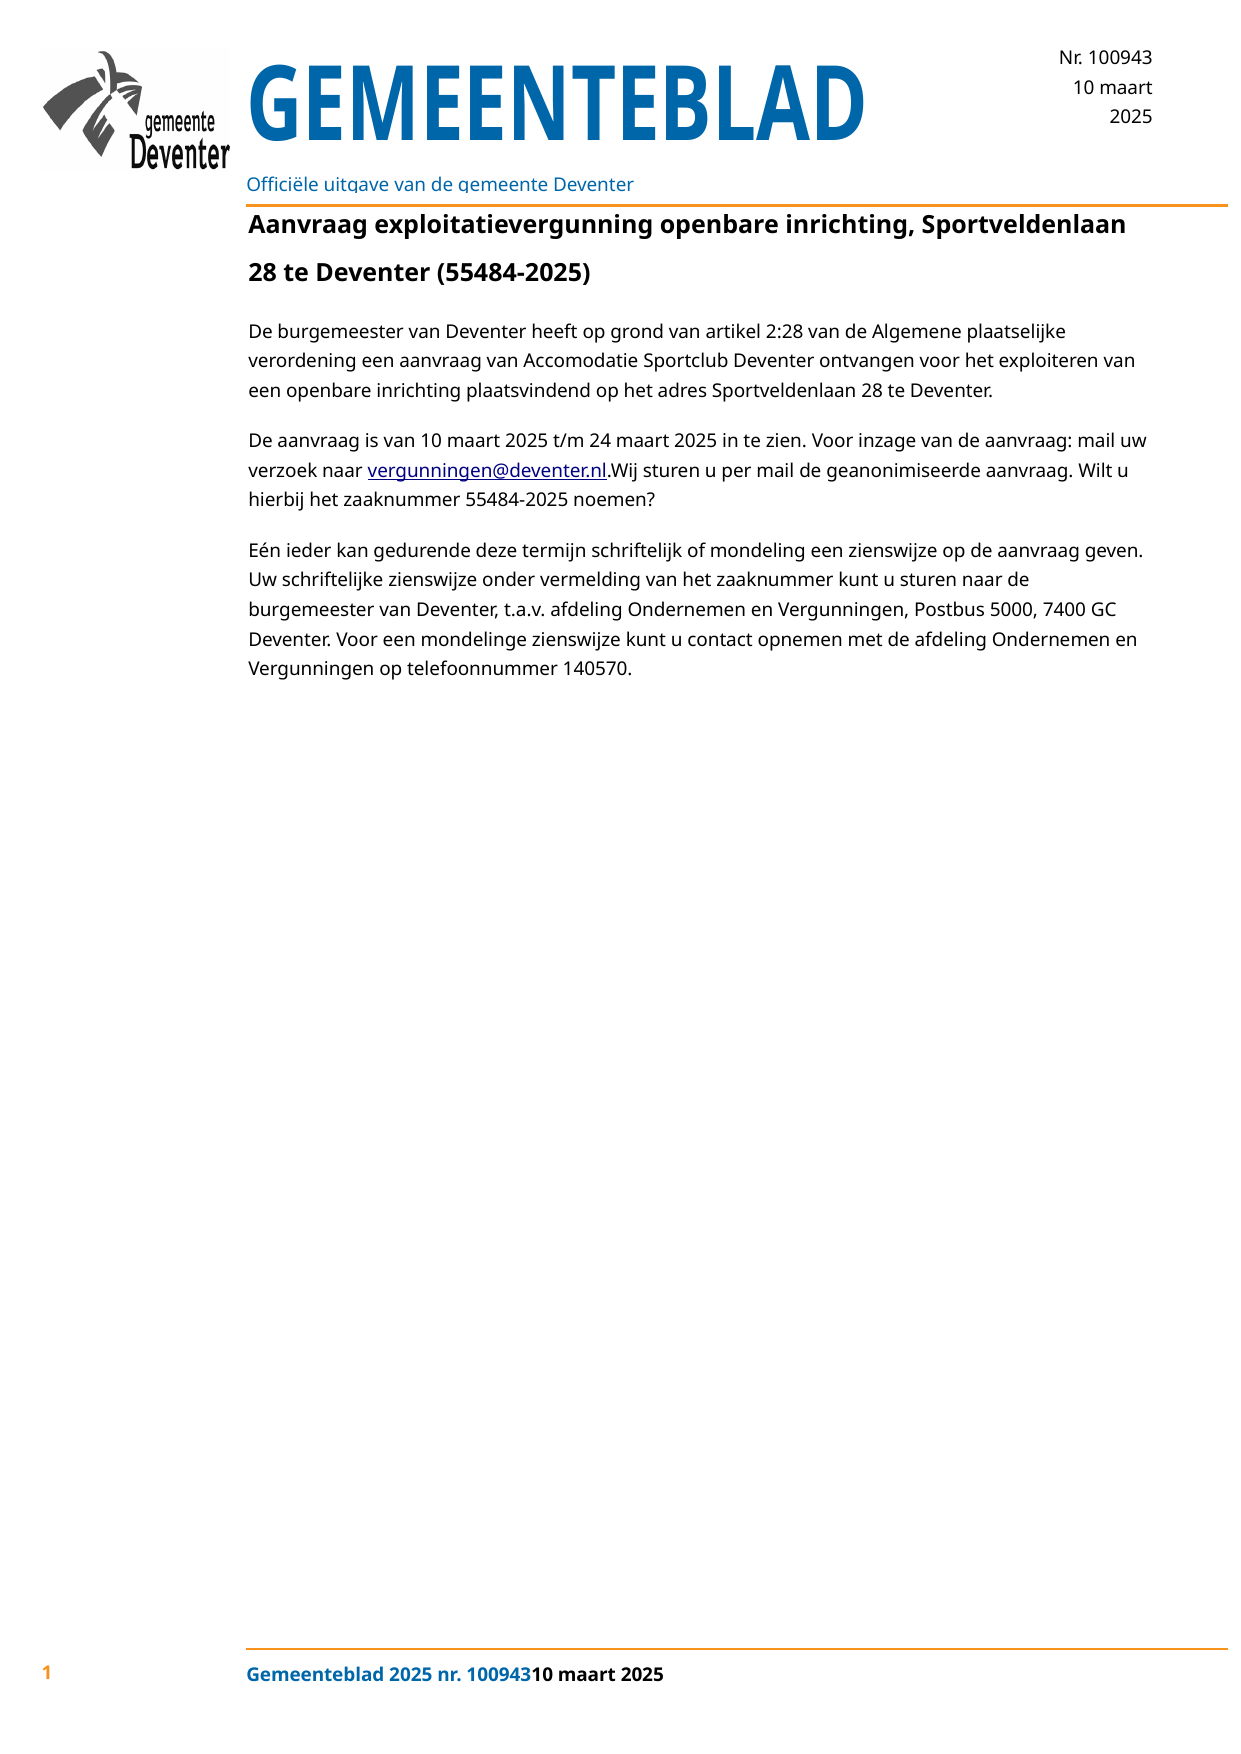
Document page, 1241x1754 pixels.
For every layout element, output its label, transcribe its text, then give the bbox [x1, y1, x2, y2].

text De burgemeester van Deventer heeft op grond van artikel 2:28 van de Algemene plaatselijke verordening een aanvraag van Accomodatie Sportclub Deventer ontvangen voor het exploiteren van een openbare inrichting plaatsvindend op het adres Sportveldenlaan 28 te Deventer. [248, 318, 1152, 403]
text De aanvraag is van 10 maart 2025 t/m 24 maart 2025 in te zien. Voor inzage van de aanvraag: mail uw verzoek naar vergunningen@deventer.nl.Wij sturen u per mail de geanonimiseerde aanvraag. Wilt u hierbij het zaaknummer 55484-2025 noemen? [248, 427, 1152, 512]
text Eén ieder kan gedurende deze termijn schriftelijk of mondeling een zienswijze op de aanvraag geven. Uw schriftelijke zienswijze onder vermelding van het zaaknummer kunt u sturen naar de burgemeester van Deventer, t.a.v. afdeling Ondernemen en Vergunningen, Postbus 5000, 7400 GC Deventer. Voor een mondelinge zienswijze kunt u contact opnemen met de afdeling Ondernemen en Vergunningen op telefoonnummer 140570. [248, 537, 1152, 681]
text Aanvraag exploitatievergunning openbare inrichting, Sportveldenlaan 28 te Deventer (55484-2025) [248, 207, 1152, 288]
picture [41, 47, 231, 172]
